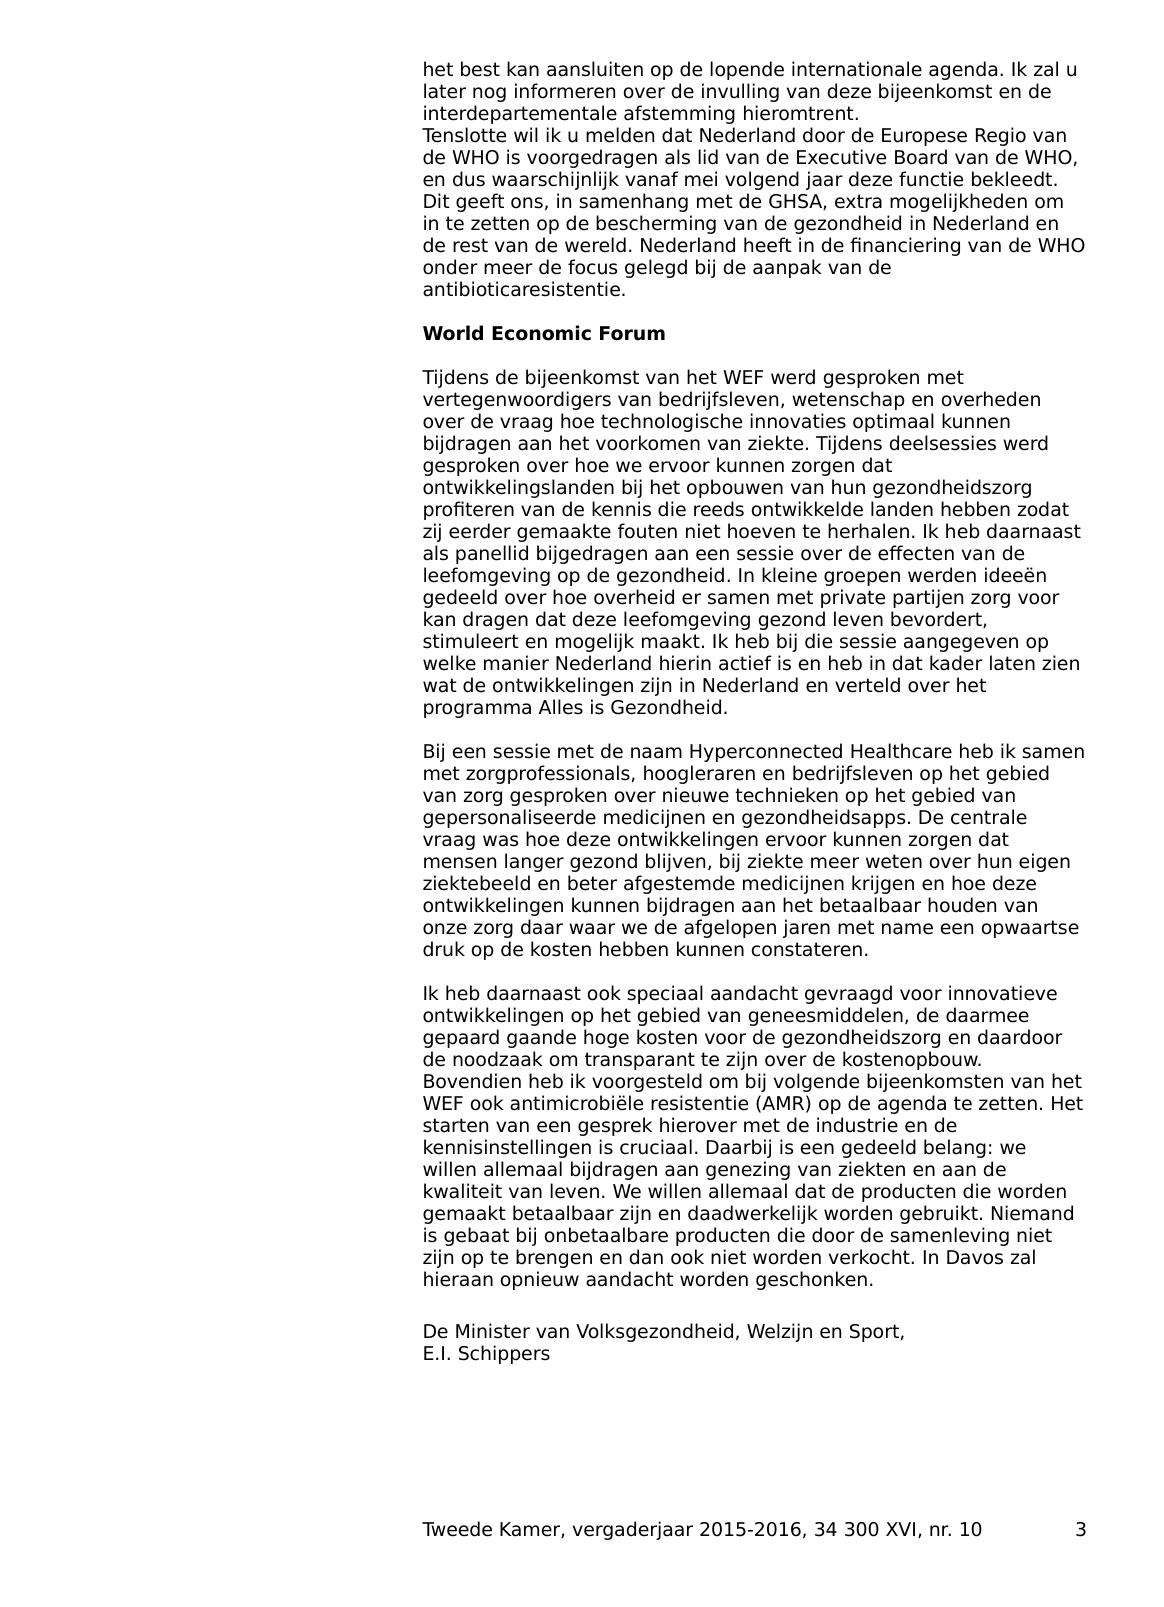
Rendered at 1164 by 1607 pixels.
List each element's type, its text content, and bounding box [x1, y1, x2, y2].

subtitle World Economic Forum [422, 323, 1087, 345]
text Bij een sessie met de naam Hyperconnected Healthcare heb ik samen met zorgprofessionals, hoogleraren en bedrijfsleven op het gebied van zorg gesproken over nieuwe technieken op het gebied van gepersonaliseerde medicijnen en gezondheidsapps. De centrale vraag was hoe deze ontwikkelingen ervoor kunnen zorgen dat mensen langer gezond blijven, bij ziekte meer weten over hun eigen ziektebeeld en beter afgestemde medicijnen krijgen en hoe deze ontwikkelingen kunnen bijdragen aan het betaalbaar houden van onze zorg daar waar we de afgelopen jaren met name een opwaartse druk op de kosten hebben kunnen constateren. [422, 741, 1087, 961]
text Tijdens de bijeenkomst van het WEF werd gesproken met vertegenwoordigers van bedrijfsleven, wetenschap en overheden over de vraag hoe technologische innovaties optimaal kunnen bijdragen aan het voorkomen van ziekte. Tijdens deelsessies werd gesproken over hoe we ervoor kunnen zorgen dat ontwikkelingslanden bij het opbouwen van hun gezondheidszorg profiteren van de kennis die reeds ontwikkelde landen hebben zodat zij eerder gemaakte fouten niet hoeven te herhalen. Ik heb daarnaast als panellid bijgedragen aan een sessie over de effecten van de leefomgeving op de gezondheid. In kleine groepen werden ideeën gedeeld over hoe overheid er samen met private partijen zorg voor kan dragen dat deze leefomgeving gezond leven bevordert, stimuleert en mogelijk maakt. Ik heb bij die sessie aangegeven op welke manier Nederland hierin actief is en heb in dat kader laten zien wat de ontwikkelingen zijn in Nederland en verteld over het programma Alles is Gezondheid. [422, 367, 1087, 719]
text Ik heb daarnaast ook speciaal aandacht gevraagd voor innovatieve ontwikkelingen op het gebied van geneesmiddelen, de daarmee gepaard gaande hoge kosten voor de gezondheidszorg en daardoor de noodzaak om transparant te zijn over de kostenopbouw. Bovendien heb ik voorgesteld om bij volgende bijeenkomsten van het WEF ook antimicrobiële resistentie (AMR) op de agenda te zetten. Het starten van een gesprek hierover met de industrie en de kennisinstellingen is cruciaal. Daarbij is een gedeeld belang: we willen allemaal bijdragen aan genezing van ziekten en aan de kwaliteit van leven. We willen allemaal dat de producten die worden gemaakt betaalbaar zijn en daadwerkelijk worden gebruikt. Niemand is gebaat bij onbetaalbare producten die door de samenleving niet zijn op te brengen en dan ook niet worden verkocht. In Davos zal hieraan opnieuw aandacht worden geschonken. [422, 983, 1087, 1291]
text het best kan aansluiten op de lopende internationale agenda. Ik zal u later nog informeren over de invulling van deze bijeenkomst en de interdepartementale afstemming hieromtrent. [422, 59, 1087, 125]
text Tenslotte wil ik u melden dat Nederland door de Europese Regio van de WHO is voorgedragen als lid van de Executive Board van de WHO, en dus waarschijnlijk vanaf mei volgend jaar deze functie bekleedt. Dit geeft ons, in samenhang met de GHSA, extra mogelijkheden om in te zetten op de bescherming van de gezondheid in Nederland en de rest van de wereld. Nederland heeft in de financiering van de WHO onder meer de focus gelegd bij de aanpak van de antibioticaresistentie. [422, 125, 1087, 301]
text De Minister van Volksgezondheid, Welzijn en Sport, E.I. Schippers [422, 1321, 1087, 1365]
